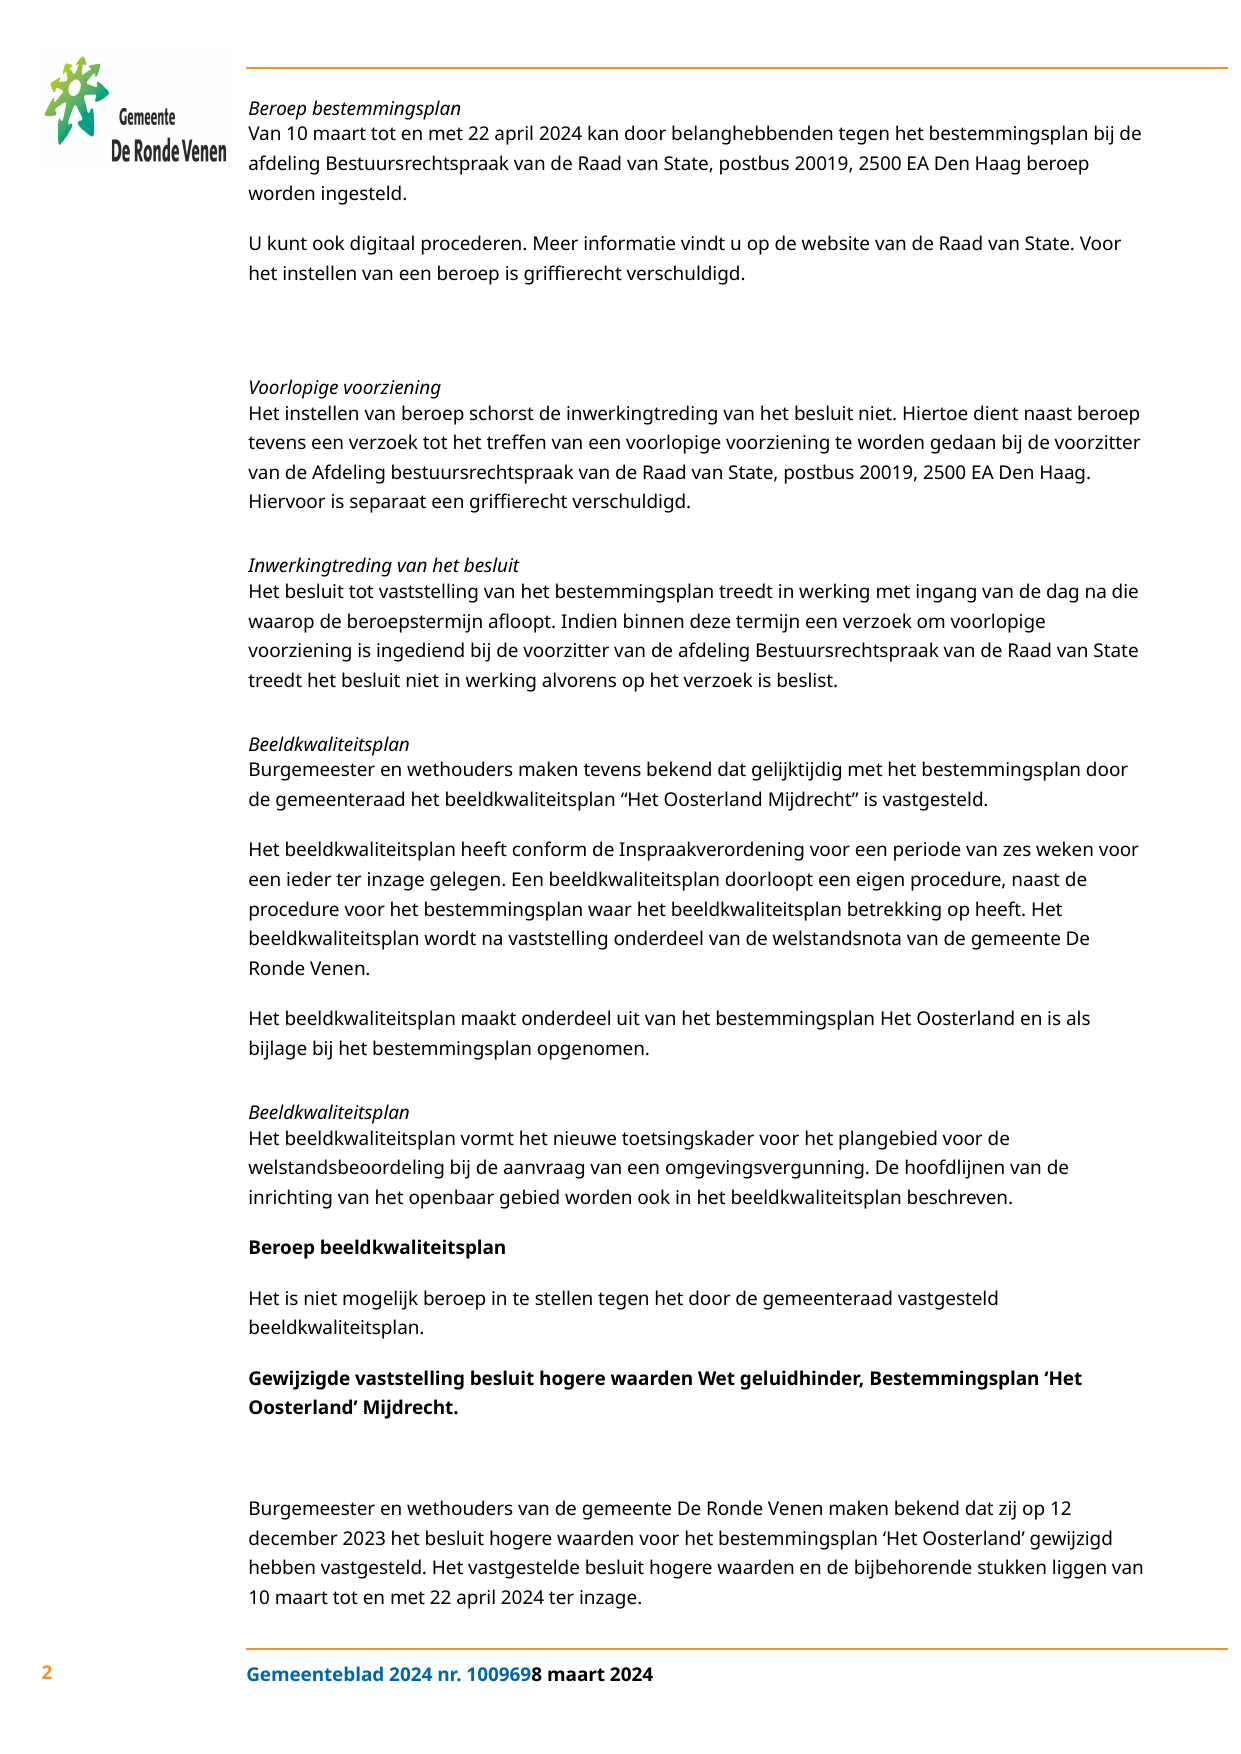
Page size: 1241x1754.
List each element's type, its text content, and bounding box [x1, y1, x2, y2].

text Het beeldkwaliteitsplan heeft conform de Inspraakverordening voor een periode van zes weken voor een ieder ter inzage gelegen. Een beeldkwaliteitsplan doorloopt een eigen procedure, naast de procedure voor het bestemmingsplan waar het beeldkwaliteitsplan betrekking op heeft. Het beeldkwaliteitsplan wordt na vaststelling onderdeel van de welstandsnota van de gemeente De Ronde Venen. [248, 837, 1152, 981]
text Inwerkingtreding van het besluit [248, 552, 1152, 578]
text Voorlopige voorziening [248, 374, 1152, 400]
text Gewijzigde vaststelling besluit hogere waarden Wet geluidhinder, Bestemmingsplan ‘Het Oosterland’ Mijdrecht. [248, 1365, 1152, 1420]
text Het is niet mogelijk beroep in te stellen tegen het door de gemeenteraad vastgesteld beeldkwaliteitsplan. [248, 1285, 1152, 1340]
text Beroep beeldkwaliteitsplan [248, 1234, 1152, 1260]
text Het besluit tot vaststelling van het bestemmingsplan treedt in werking met ingang van de dag na die waarop de beroepstermijn afloopt. Indien binnen deze termijn een verzoek om voorlopige voorziening is ingediend bij de voorzitter van de afdeling Bestuursrechtspraak van de Raad van State treedt het besluit niet in werking alvorens op het verzoek is beslist. [248, 578, 1152, 693]
text Van 10 maart tot en met 22 april 2024 kan door belanghebbenden tegen het bestemmingsplan bij de afdeling Bestuursrechtspraak van de Raad van State, postbus 20019, 2500 EA Den Haag beroep worden ingesteld. [248, 121, 1152, 205]
text Beeldkwaliteitsplan [248, 731, 1152, 757]
text Burgemeester en wethouders van de gemeente De Ronde Venen maken bekend dat zij op 12 december 2023 het besluit hogere waarden voor het bestemmingsplan ‘Het Oosterland’ gewijzigd hebben vastgesteld. Het vastgestelde besluit hogere waarden en de bijbehorende stukken liggen van 10 maart tot en met 22 april 2024 ter inzage. [248, 1495, 1152, 1609]
text Het beeldkwaliteitsplan maakt onderdeel uit van het bestemmingsplan Het Oosterland en is als bijlage bij het bestemmingsplan opgenomen. [248, 1005, 1152, 1061]
picture [41, 47, 231, 172]
text Beeldkwaliteitsplan [248, 1099, 1152, 1125]
text Het instellen van beroep schorst de inwerkingtreding van het besluit niet. Hiertoe dient naast beroep tevens een verzoek tot het treffen van een voorlopige voorziening te worden gedaan bij de voorzitter van de Afdeling bestuursrechtspraak van de Raad van State, postbus 20019, 2500 EA Den Haag. Hiervoor is separaat een griffierecht verschuldigd. [248, 400, 1152, 514]
text Beroep bestemmingsplan [248, 95, 1152, 121]
text U kunt ook digitaal procederen. Meer informatie vindt u op de website van de Raad van State. Voor het instellen van een beroep is griffierecht verschuldigd. [248, 230, 1152, 285]
text Het beeldkwaliteitsplan vormt het nieuwe toetsingskader voor het plangebied voor de welstandsbeoordeling bij de aanvraag van een omgevingsvergunning. De hoofdlijnen van de inrichting van het openbaar gebied worden ook in het beeldkwaliteitsplan beschreven. [248, 1125, 1152, 1209]
text Burgemeester en wethouders maken tevens bekend dat gelijktijdig met het bestemmingsplan door de gemeenteraad het beeldkwaliteitsplan “Het Oosterland Mijdrecht” is vastgesteld. [248, 757, 1152, 812]
